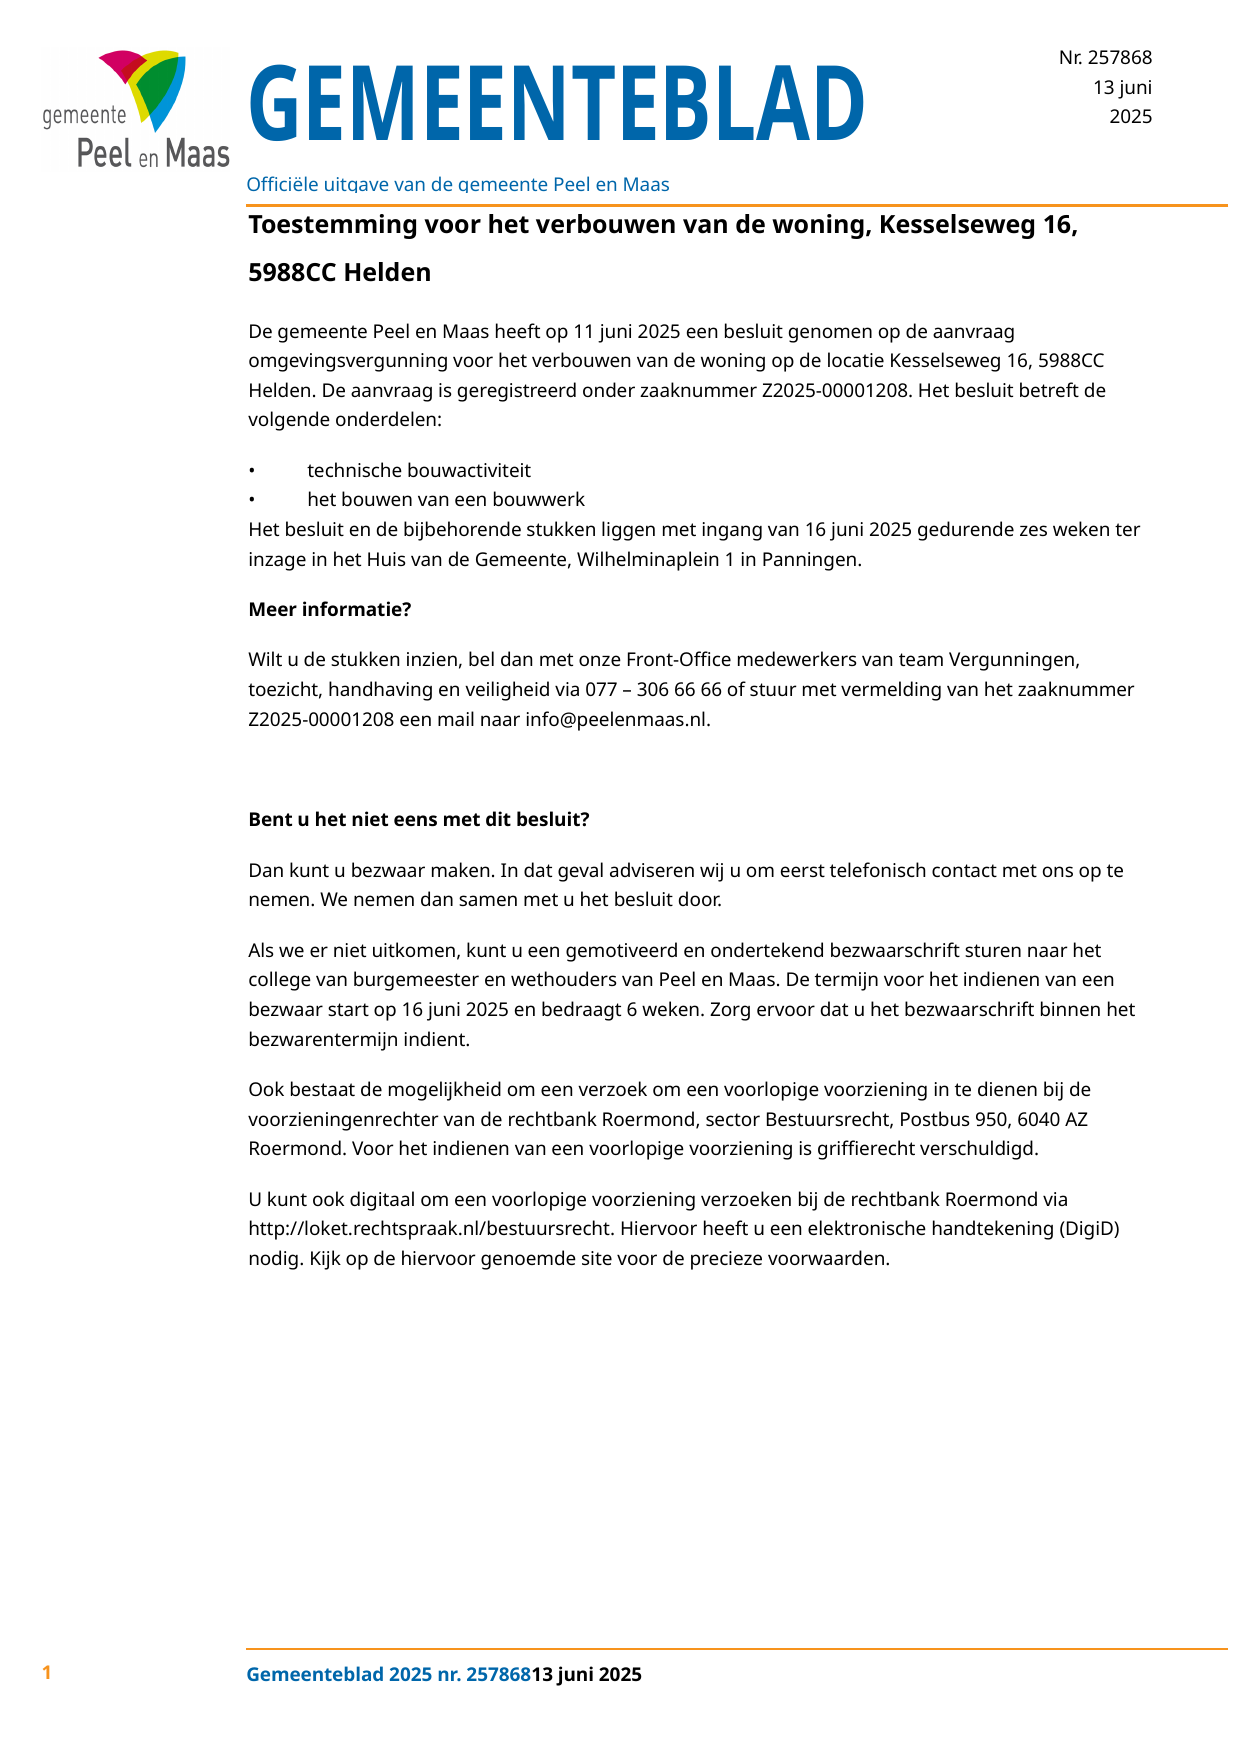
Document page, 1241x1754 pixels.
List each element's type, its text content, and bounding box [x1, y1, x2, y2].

text Dan kunt u bezwaar maken. In dat geval adviseren wij u om eerst telefonisch contact met ons op te nemen. We nemen dan samen met u het besluit door. [248, 857, 1152, 912]
picture [41, 47, 231, 172]
text Bent u het niet eens met dit besluit? [248, 807, 1152, 832]
text Wilt u de stukken inzien, bel dan met onze Front-Office medewerkers van team Vergunningen, toezicht, handhaving en veiligheid via 077 – 306 66 66 of stuur met vermelding van het zaaknummer Z2025-00001208 een mail naar info@peelenmaas.nl. [248, 647, 1152, 732]
text Als we er niet uitkomen, kunt u een gemotiveerd en ondertekend bezwaarschrift sturen naar het college van burgemeester en wethouders van Peel en Maas. De termijn voor het indienen van een bezwaar start op 16 juni 2025 en bedraagt 6 weken. Zorg ervoor dat u het bezwaarschrift binnen het bezwarentermijn indient. [248, 937, 1152, 1052]
list technische bouwactiviteit [248, 457, 1152, 483]
text De gemeente Peel en Maas heeft op 11 juni 2025 een besluit genomen op de aanvraag omgevingsvergunning voor het verbouwen van de woning op de locatie Kesselseweg 16, 5988CC Helden. De aanvraag is geregistreerd onder zaaknummer Z2025-00001208. Het besluit betreft de volgende onderdelen: [248, 318, 1152, 432]
text Toestemming voor het verbouwen van de woning, Kesselseweg 16, 5988CC Helden [248, 207, 1152, 288]
text U kunt ook digitaal om een voorlopige voorziening verzoeken bij de rechtbank Roermond via http://loket.rechtspraak.nl/bestuursrecht. Hiervoor heeft u een elektronische handtekening (DigiD) nodig. Kijk op de hiervoor genoemde site voor de precieze voorwaarden. [248, 1186, 1152, 1271]
text Het besluit en de bijbehorende stukken liggen met ingang van 16 juni 2025 gedurende zes weken ter inzage in het Huis van de Gemeente, Wilhelminaplein 1 in Panningen. [248, 516, 1152, 572]
text Meer informatie? [248, 596, 1152, 622]
text Ook bestaat de mogelijkheid om een verzoek om een voorlopige voorziening in te dienen bij de voorzieningenrechter van de rechtbank Roermond, sector Bestuursrecht, Postbus 950, 6040 AZ Roermond. Voor het indienen van een voorlopige voorziening is griffierecht verschuldigd. [248, 1076, 1152, 1161]
list het bouwen van een bouwwerk [248, 487, 1152, 512]
